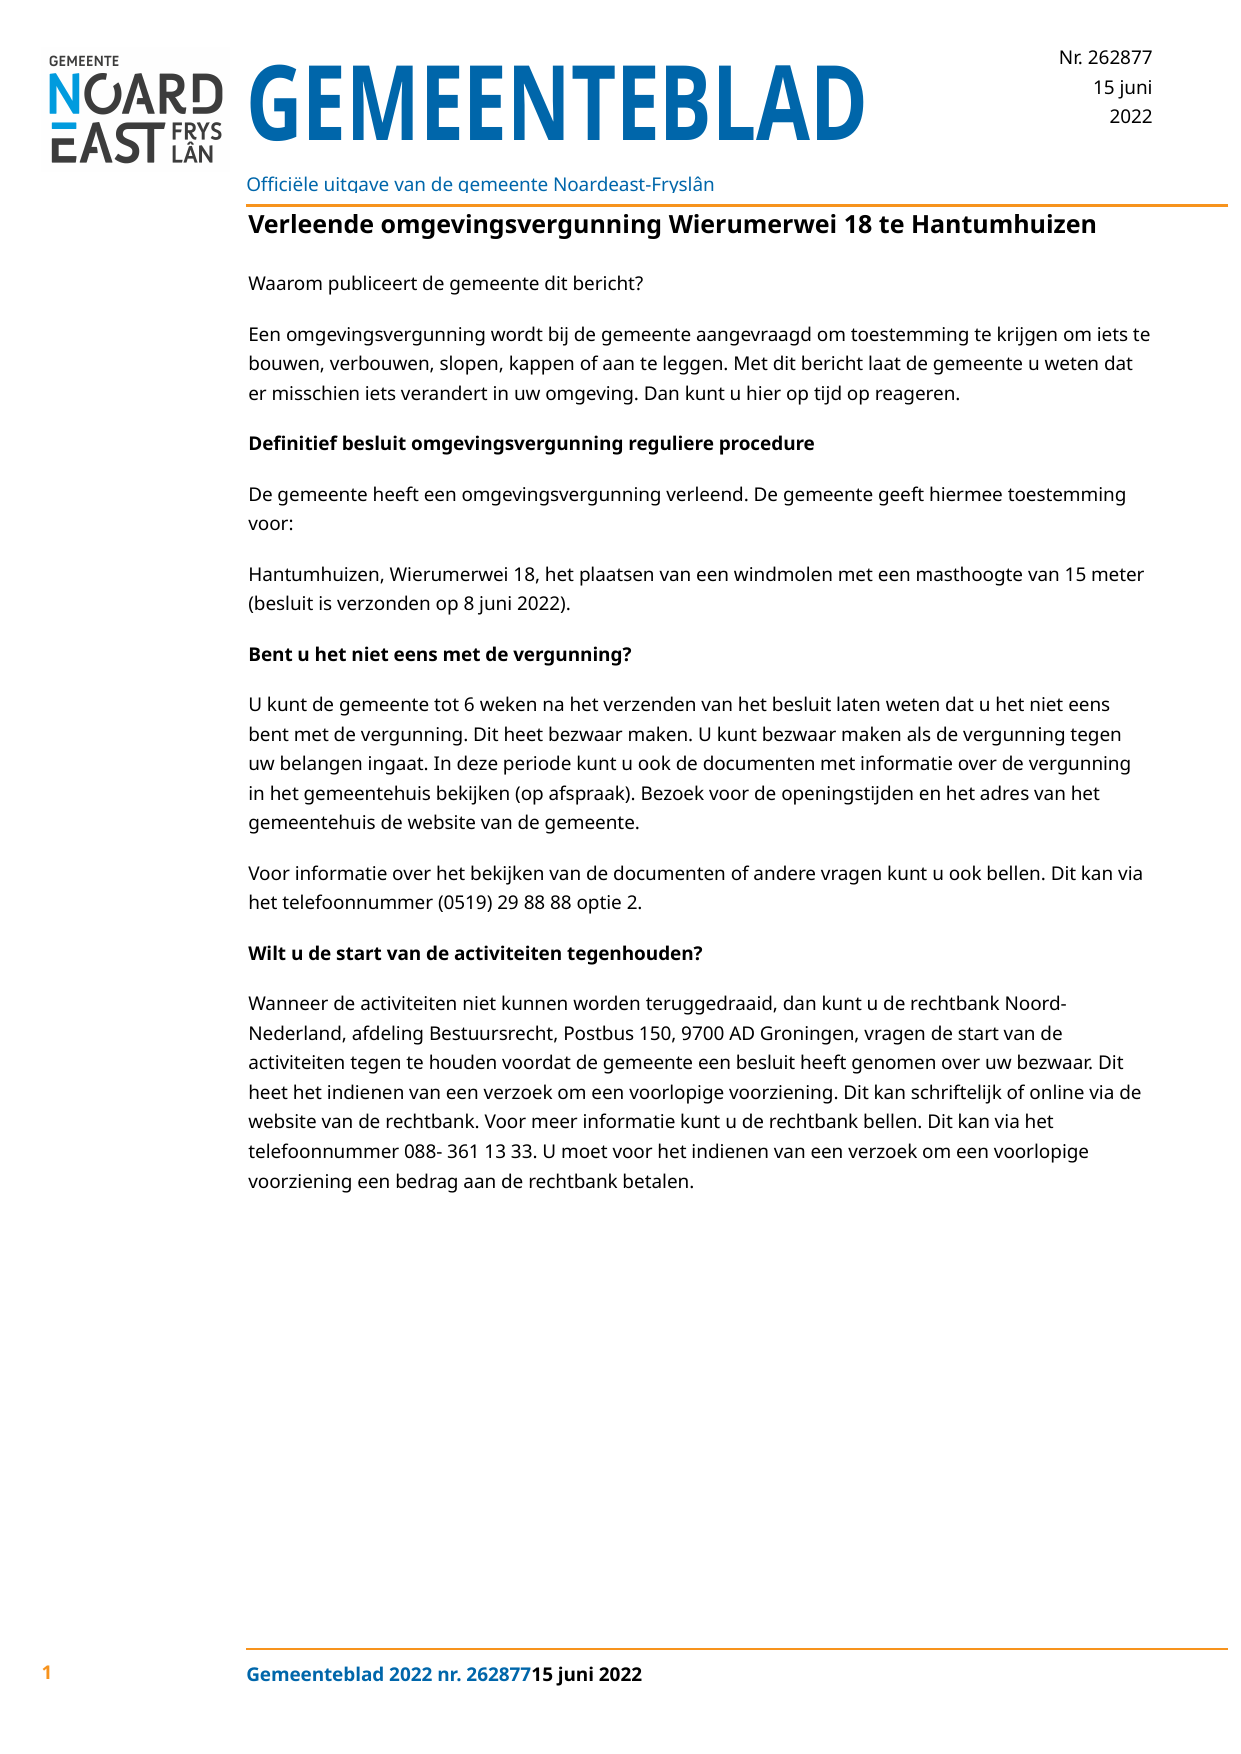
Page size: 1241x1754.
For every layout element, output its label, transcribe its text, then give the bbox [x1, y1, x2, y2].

text Wilt u de start van de activiteiten tegenhouden? [248, 940, 1152, 966]
text Verleende omgevingsvergunning Wierumerwei 18 te Hantumhuizen [248, 207, 1152, 241]
text Een omgevingsvergunning wordt bij de gemeente aangevraagd om toestemming te krijgen om iets te bouwen, verbouwen, slopen, kappen of aan te leggen. Met dit bericht laat de gemeente u weten dat er misschien iets verandert in uw omgeving. Dan kunt u hier op tijd op reageren. [248, 321, 1152, 406]
text Bent u het niet eens met de vergunning? [248, 641, 1152, 666]
text Voor informatie over het bekijken van de documenten of andere vragen kunt u ook bellen. Dit kan via het telefoonnummer (0519) 29 88 88 optie 2. [248, 860, 1152, 915]
text Wanneer de activiteiten niet kunnen worden teruggedraaid, dan kunt u de rechtbank Noord-Nederland, afdeling Bestuursrecht, Postbus 150, 9700 AD Groningen, vragen de start van de activiteiten tegen te houden voordat de gemeente een besluit heeft genomen over uw bezwaar. Dit heet het indienen van een verzoek om een voorlopige voorziening. Dit kan schriftelijk of online via de website van de rechtbank. Voor meer informatie kunt u de rechtbank bellen. Dit kan via het telefoonnummer 088- 361 13 33. U moet voor het indienen van een verzoek om een voorlopige voorziening een bedrag aan de rechtbank betalen. [248, 990, 1152, 1193]
text Waarom publiceert de gemeente dit bericht? [248, 270, 1152, 296]
text Definitief besluit omgevingsvergunning reguliere procedure [248, 430, 1152, 456]
text De gemeente heeft een omgevingsvergunning verleend. De gemeente geeft hiermee toestemming voor: [248, 481, 1152, 536]
picture [41, 47, 231, 172]
text Hantumhuizen, Wierumerwei 18, het plaatsen van een windmolen met een masthoogte van 15 meter (besluit is verzonden op 8 juni 2022). [248, 561, 1152, 616]
text U kunt de gemeente tot 6 weken na het verzenden van het besluit laten weten dat u het niet eens bent met de vergunning. Dit heet bezwaar maken. U kunt bezwaar maken als de vergunning tegen uw belangen ingaat. In deze periode kunt u ook de documenten met informatie over de vergunning in het gemeentehuis bekijken (op afspraak). Bezoek voor de openingstijden en het adres van het gemeentehuis de website van de gemeente. [248, 691, 1152, 835]
